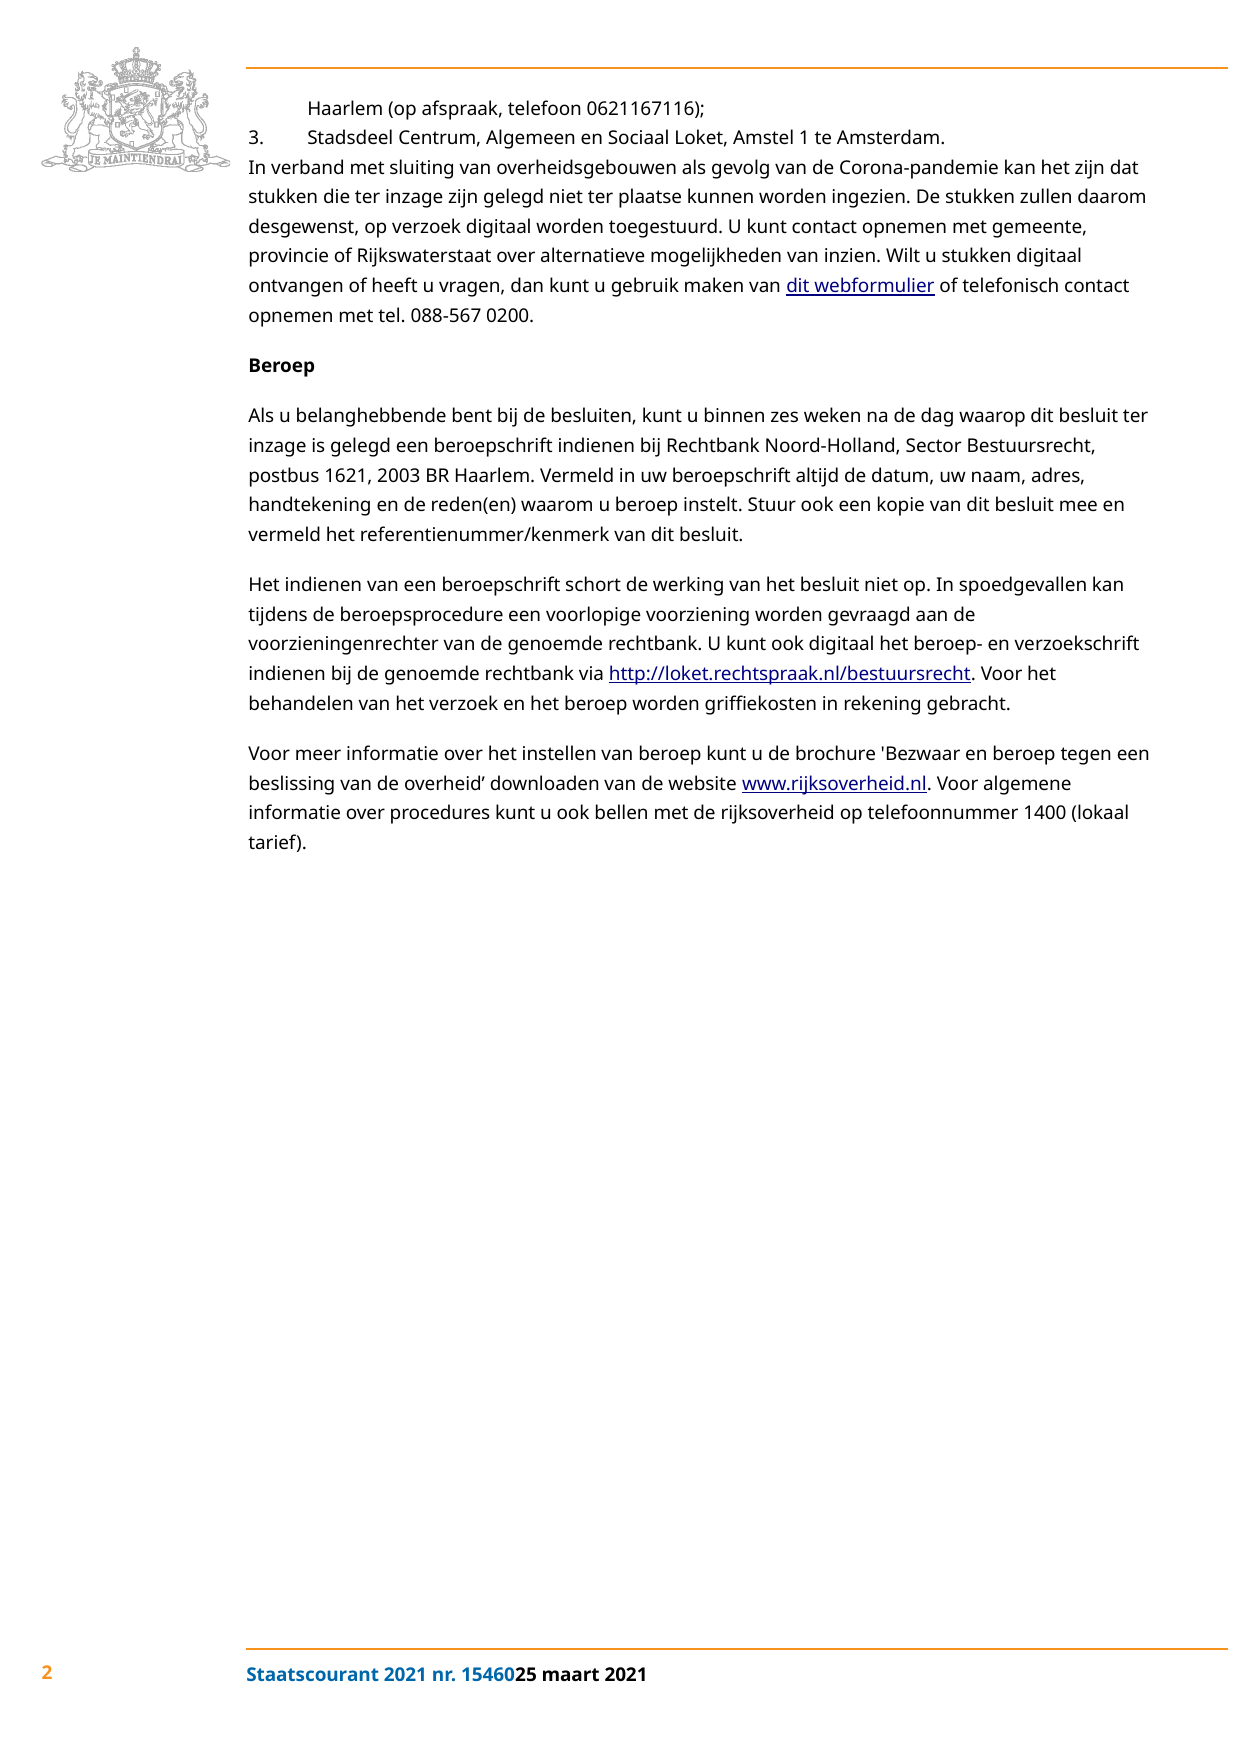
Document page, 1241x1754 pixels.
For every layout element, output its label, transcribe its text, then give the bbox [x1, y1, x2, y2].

list Stadsdeel Centrum, Algemeen en Sociaal Loket, Amstel 1 te Amsterdam. [248, 124, 1152, 150]
text In verband met sluiting van overheidsgebouwen als gevolg van de Corona-pandemie kan het zijn dat stukken die ter inzage zijn gelegd niet ter plaatse kunnen worden ingezien. De stukken zullen daarom desgewenst, op verzoek digitaal worden toegestuurd. U kunt contact opnemen met gemeente, provincie of Rijkswaterstaat over alternatieve mogelijkheden van inzien. Wilt u stukken digitaal ontvangen of heeft u vragen, dan kunt u gebruik maken van dit webformulier of telefonisch contact opnemen met tel. 088-567 0200. [248, 154, 1152, 328]
list Haarlem (op afspraak, telefoon 0621167116); [248, 95, 1152, 121]
picture [41, 47, 231, 172]
text Voor meer informatie over het instellen van beroep kunt u de brochure 'Bezwaar en beroep tegen een beslissing van de overheid’ downloaden van de website www.rijksoverheid.nl. Voor algemene informatie over procedures kunt u ook bellen met de rijksoverheid op telefoonnummer 1400 (lokaal tarief). [248, 740, 1152, 855]
text Beroep [248, 352, 1152, 378]
text Het indienen van een beroepschrift schort de werking van het besluit niet op. In spoedgevallen kan tijdens de beroepsprocedure een voorlopige voorziening worden gevraagd aan de voorzieningenrechter van de genoemde rechtbank. U kunt ook digitaal het beroep- en verzoekschrift indienen bij de genoemde rechtbank via http://loket.rechtspraak.nl/bestuursrecht. Voor het behandelen van het verzoek en het beroep worden griffiekosten in rekening gebracht. [248, 571, 1152, 716]
text Als u belanghebbende bent bij de besluiten, kunt u binnen zes weken na de dag waarop dit besluit ter inzage is gelegd een beroepschrift indienen bij Rechtbank Noord-Holland, Sector Bestuursrecht, postbus 1621, 2003 BR Haarlem. Vermeld in uw beroepschrift altijd de datum, uw naam, adres, handtekening en de reden(en) waarom u beroep instelt. Stuur ook een kopie van dit besluit mee en vermeld het referentienummer/kenmerk van dit besluit. [248, 403, 1152, 547]
